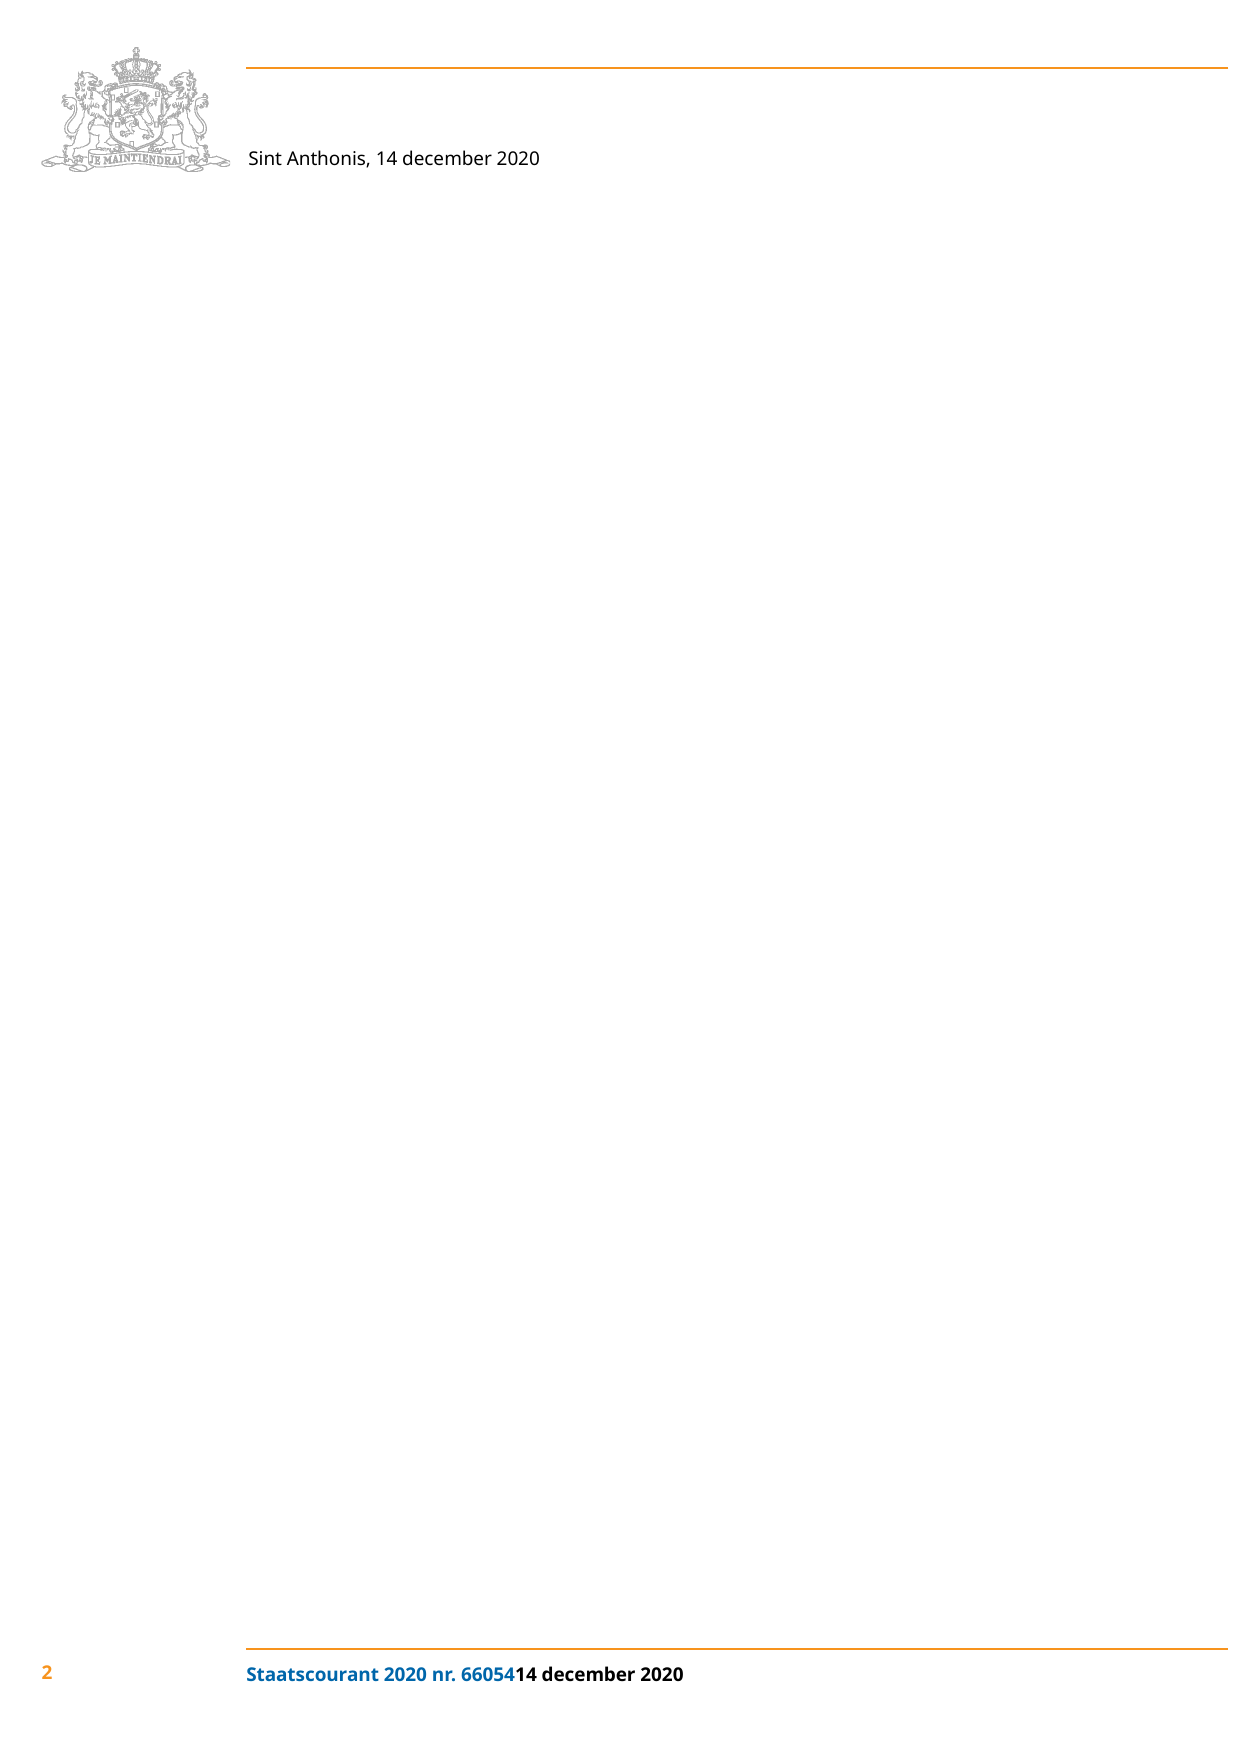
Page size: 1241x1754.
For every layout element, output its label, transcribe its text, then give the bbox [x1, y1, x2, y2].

text Sint Anthonis, 14 december 2020 [248, 145, 1152, 171]
picture [41, 47, 231, 172]
